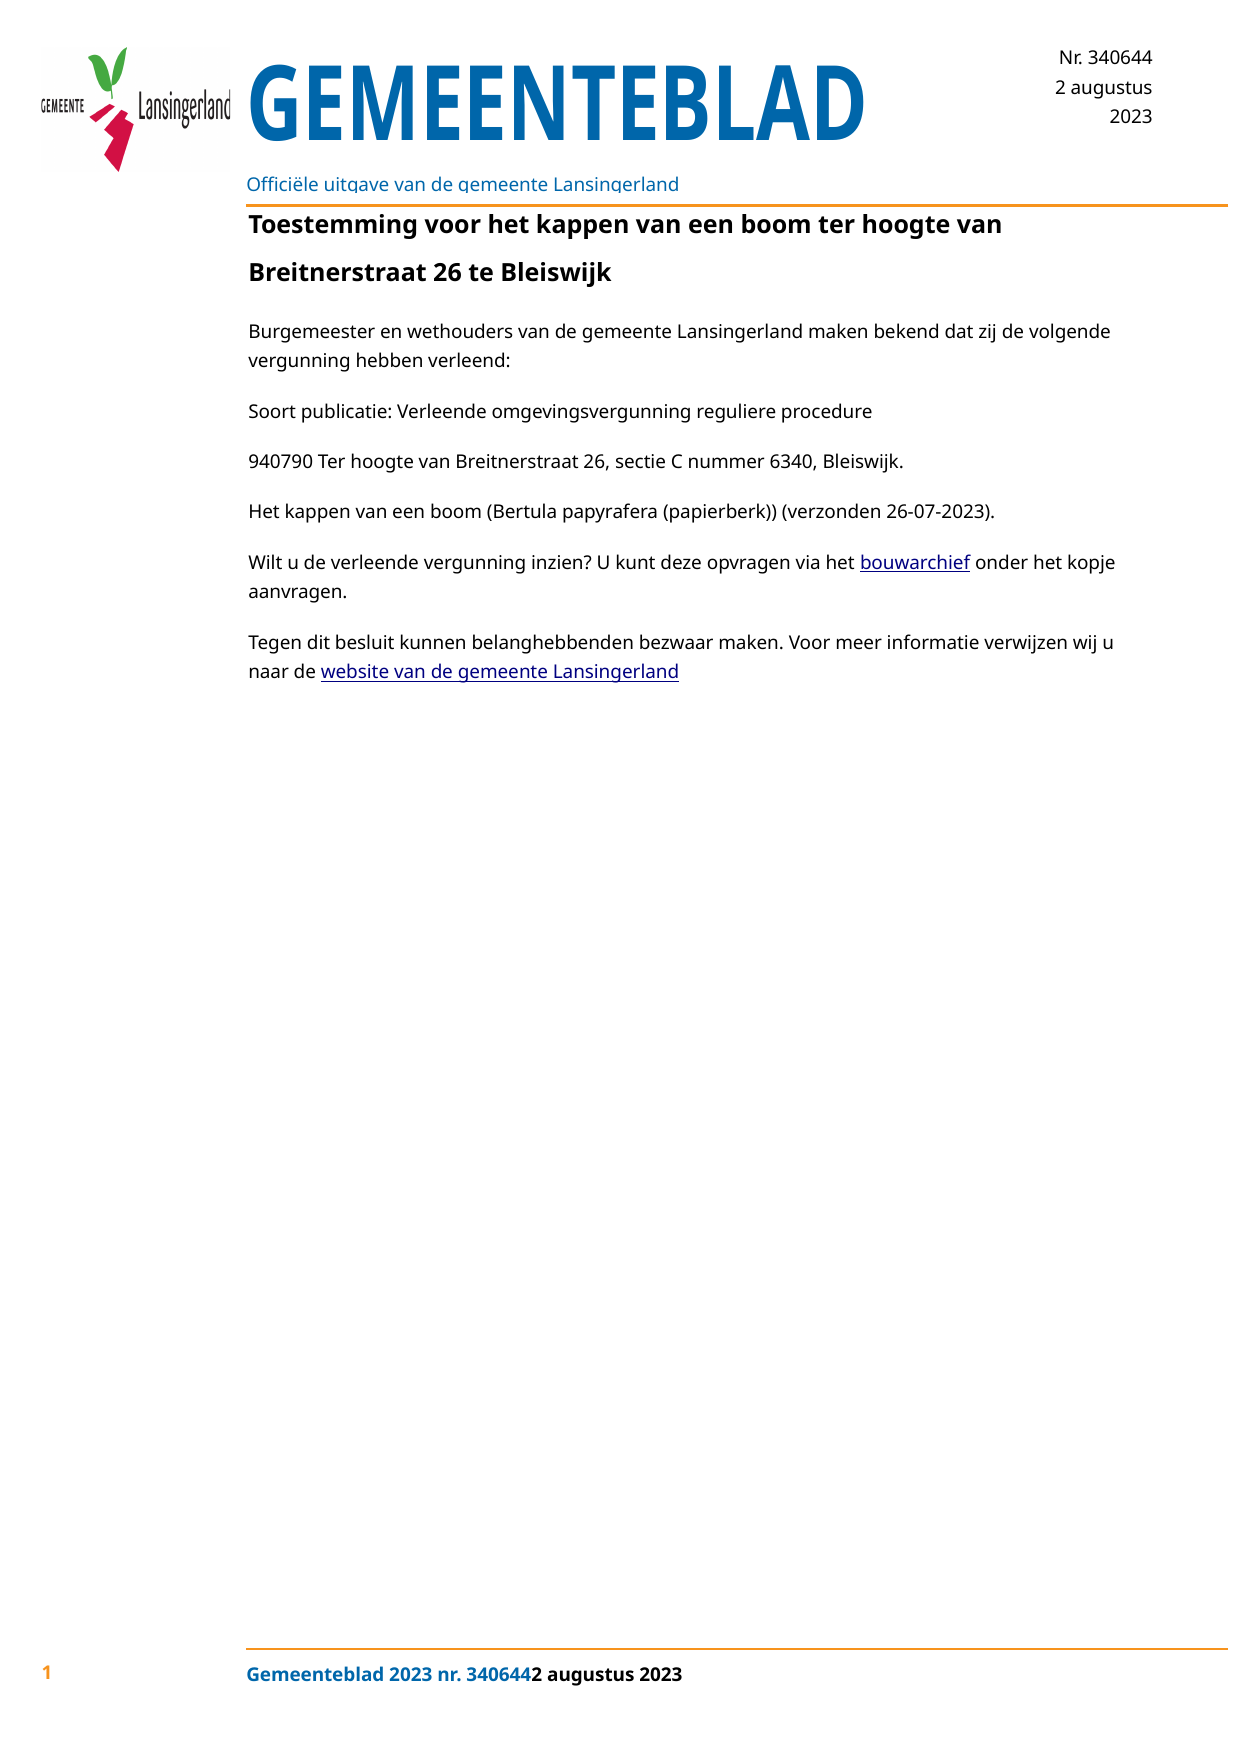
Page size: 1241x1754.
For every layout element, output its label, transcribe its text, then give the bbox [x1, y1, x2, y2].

text Het kappen van een boom (Bertula papyrafera (papierberk)) (verzonden 26-07-2023). [248, 499, 1152, 524]
picture [41, 47, 231, 172]
text Wilt u de verleende vergunning inzien? U kunt deze opvragen via het bouwarchief onder het kopje aanvragen. [248, 549, 1152, 604]
text Tegen dit besluit kunnen belanghebbenden bezwaar maken. Voor meer informatie verwijzen wij u naar de website van de gemeente Lansingerland [248, 629, 1152, 684]
text Burgemeester en wethouders van de gemeente Lansingerland maken bekend dat zij de volgende vergunning hebben verleend: [248, 318, 1152, 373]
text Soort publicatie: Verleende omgevingsvergunning reguliere procedure [248, 398, 1152, 424]
text 940790 Ter hoogte van Breitnerstraat 26, sectie C nummer 6340, Bleiswijk. [248, 448, 1152, 474]
text Toestemming voor het kappen van een boom ter hoogte van Breitnerstraat 26 te Bleiswijk [248, 207, 1152, 288]
